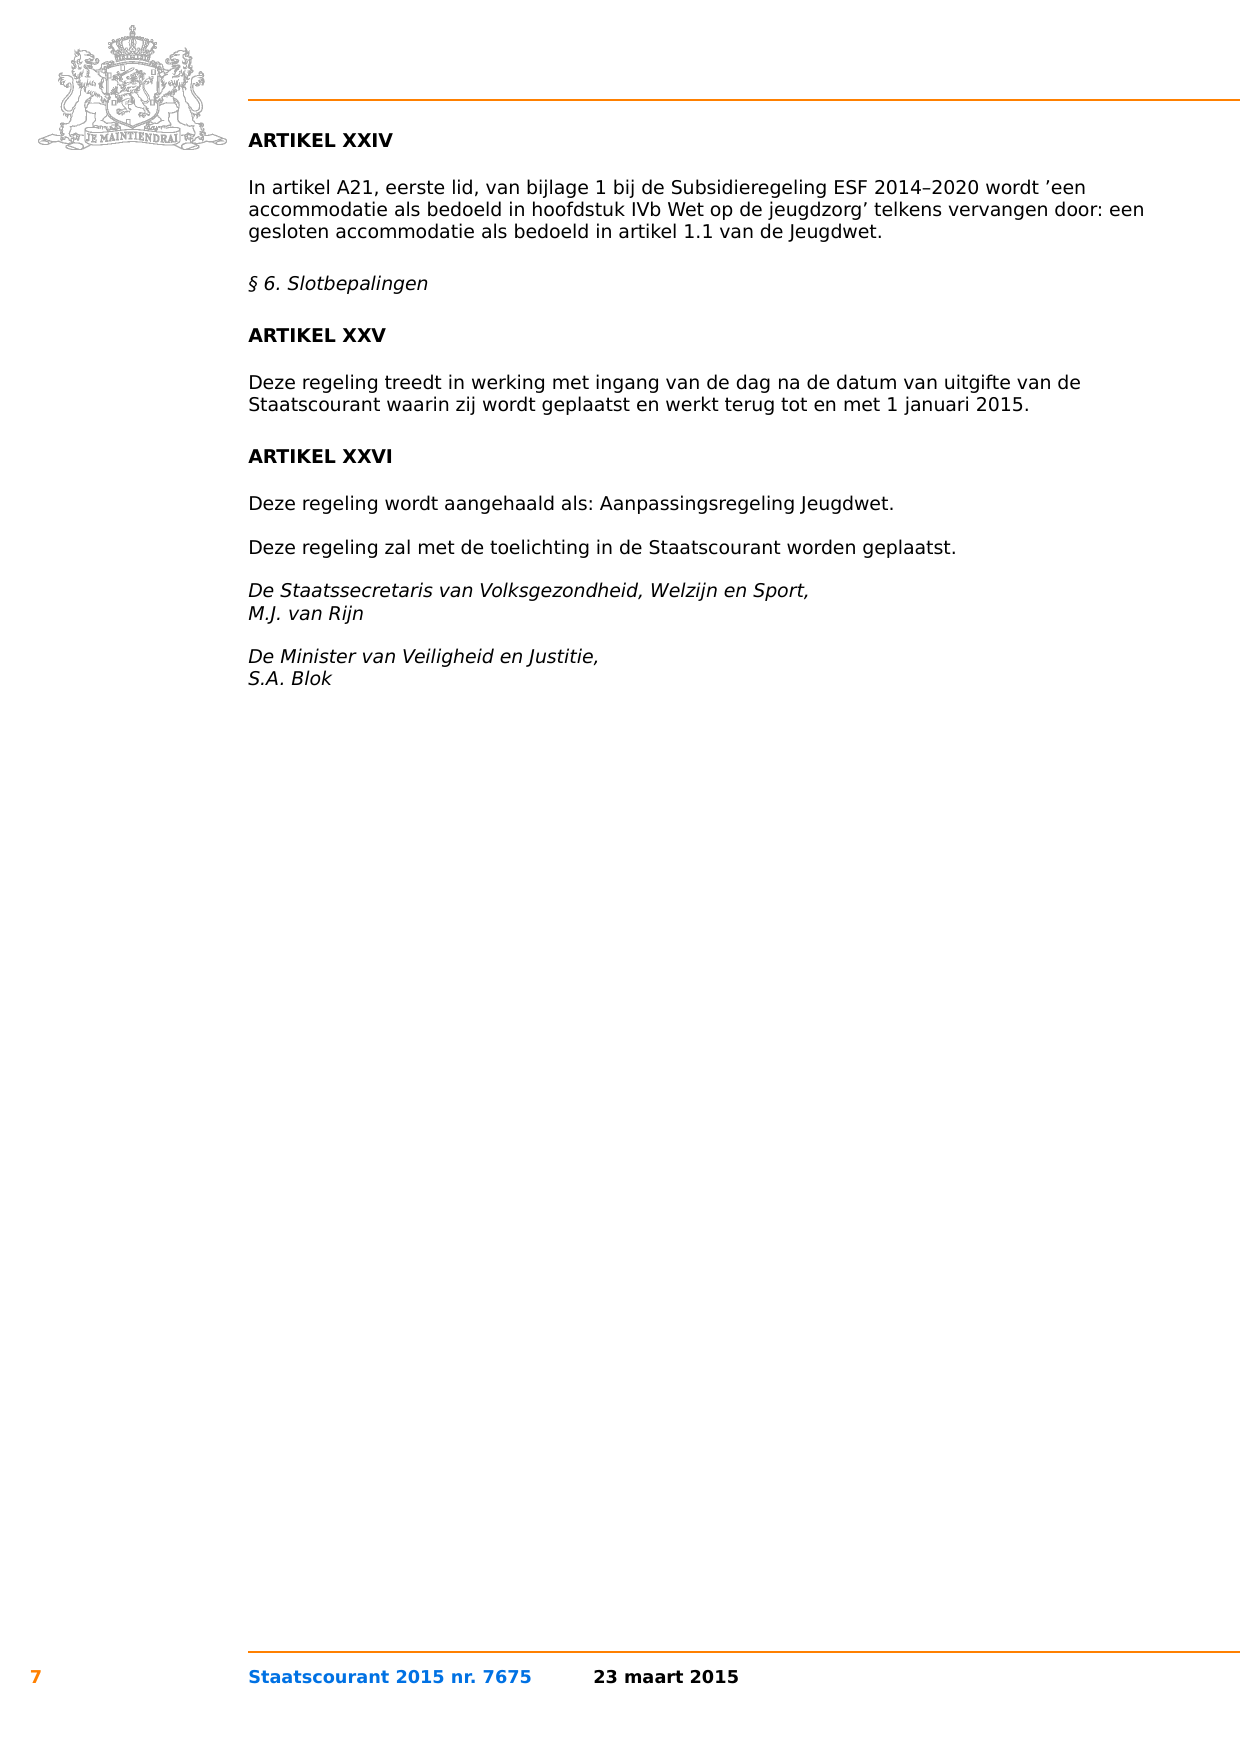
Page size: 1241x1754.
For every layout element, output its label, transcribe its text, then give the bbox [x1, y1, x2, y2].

text Deze regeling treedt in werking met ingang van de dag na de datum van uitgifte van de Staatscourant waarin zij wordt geplaatst en werkt terug tot en met 1 januari 2015. [248, 372, 1163, 416]
text Deze regeling zal met de toelichting in de Staatscourant worden geplaatst. [248, 537, 1163, 558]
text De Staatssecretaris van Volksgezondheid, Welzijn en Sport, M.J. van Rijn [248, 580, 1163, 624]
text De Minister van Veiligheid en Justitie, S.A. Blok [248, 646, 1163, 690]
subtitle ARTIKEL XXIV [248, 130, 1163, 152]
text Deze regeling wordt aangehaald als: Aanpassingsregeling Jeugdwet. [248, 493, 1163, 515]
subtitle ARTIKEL XXVI [248, 446, 1163, 468]
subtitle § 6. Slotbepalingen [248, 273, 1163, 295]
picture [38, 25, 227, 150]
text In artikel A21, eerste lid, van bijlage 1 bij de Subsidieregeling ESF 2014–2020 wordt ’een accommodatie als bedoeld in hoofdstuk IVb Wet op de jeugdzorg’ telkens vervangen door: een gesloten accommodatie als bedoeld in artikel 1.1 van de Jeugdwet. [248, 177, 1163, 243]
subtitle ARTIKEL XXV [248, 325, 1163, 347]
